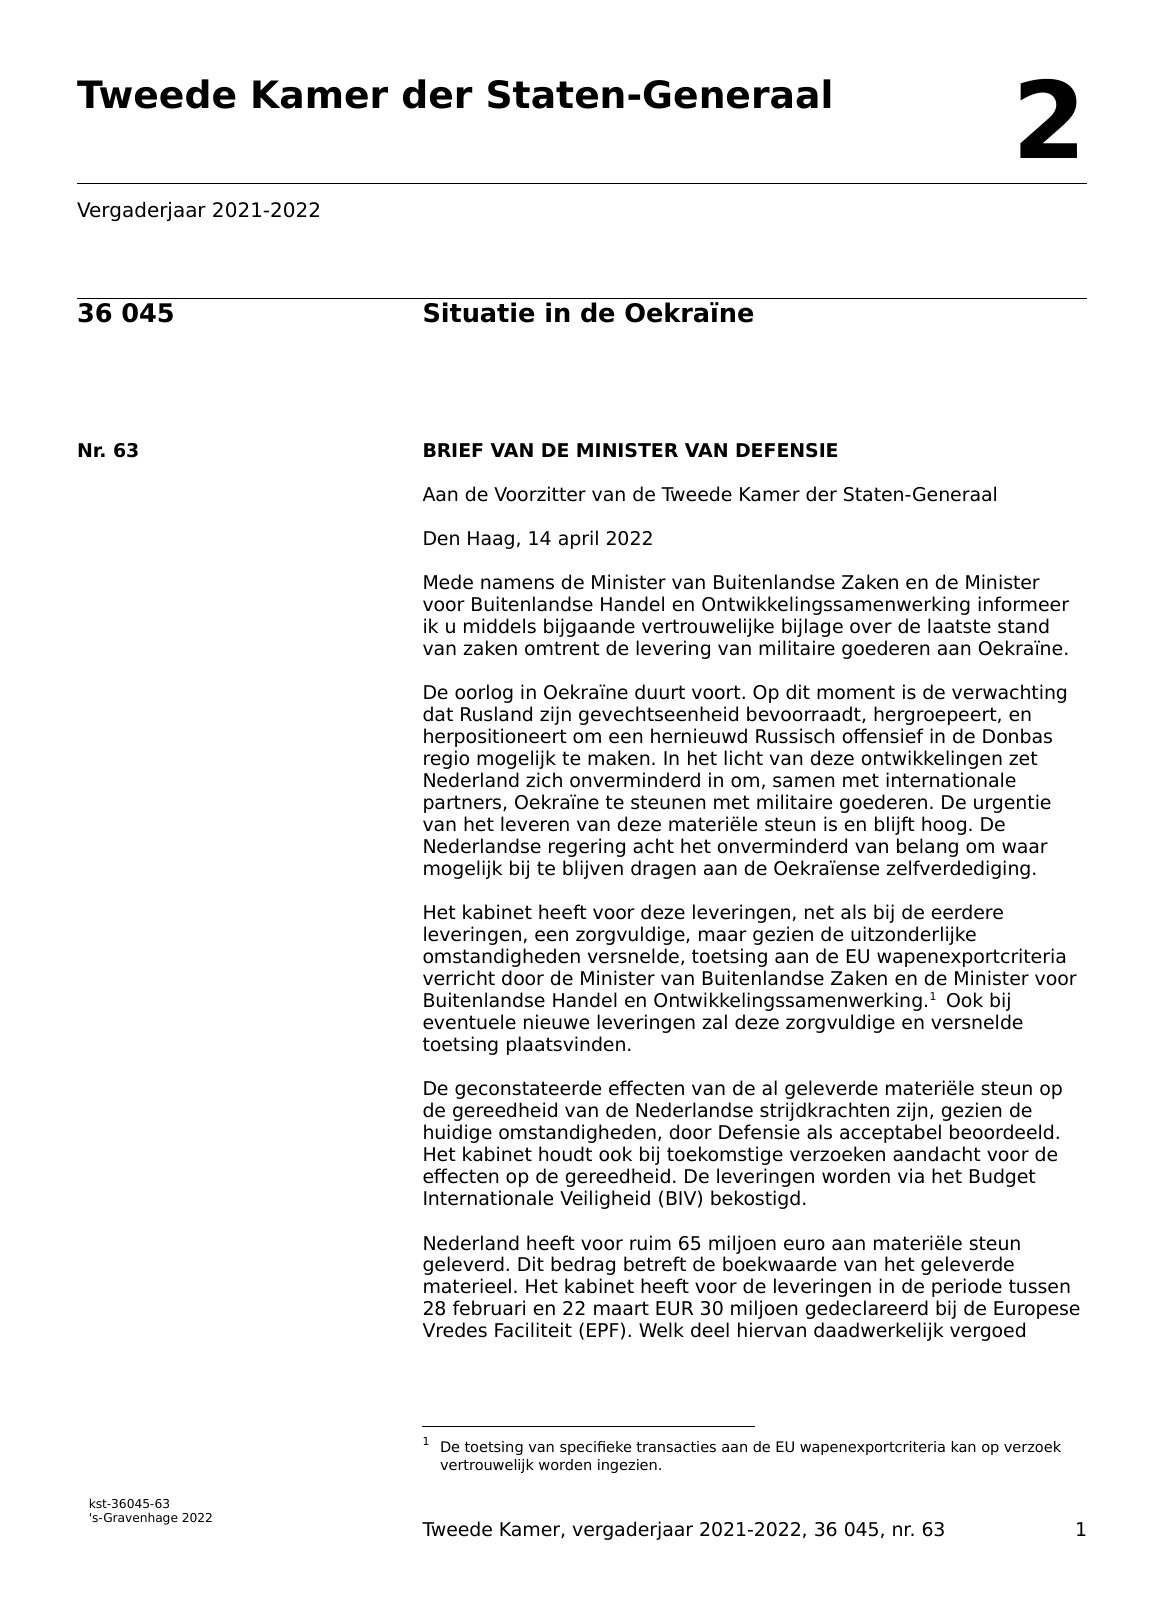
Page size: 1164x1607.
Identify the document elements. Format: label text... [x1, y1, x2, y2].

subtitle Nr. 63 BRIEF VAN DE MINISTER VAN DEFENSIE [77, 440, 1087, 462]
text De geconstateerde effecten van de al geleverde materiële steun op de gereedheid van de Nederlandse strijdkrachten zijn, gezien de huidige omstandigheden, door Defensie als acceptabel beoordeeld. Het kabinet houdt ook bij toekomstige verzoeken aandacht voor de effecten op de gereedheid. De leveringen worden via het Budget Internationale Veiligheid (BIV) bekostigd. [422, 1078, 1087, 1210]
subtitle 36 045 Situatie in de Oekraïne [77, 299, 1087, 329]
text De toetsing van specifieke transacties aan de EU wapenexportcriteria kan op verzoek vertrouwelijk worden ingezien. [422, 1435, 1087, 1474]
text 's-Gravenhage 2022 [88, 1511, 323, 1525]
text De oorlog in Oekraïne duurt voort. Op dit moment is de verwachting dat Rusland zijn gevechtseenheid bevoorraadt, hergroepeert, en herpositioneert om een hernieuwd Russisch offensief in de Donbas regio mogelijk te maken. In het licht van deze ontwikkelingen zet Nederland zich onverminderd in om, samen met internationale partners, Oekraïne te steunen met militaire goederen. De urgentie van het leveren van deze materiële steun is en blijft hoog. De Nederlandse regering acht het onverminderd van belang om waar mogelijk bij te blijven dragen aan de Oekraïense zelfverdediging. [422, 682, 1087, 880]
table_header Tweede Kamer der Staten-Generaal [77, 59, 886, 183]
text Het kabinet heeft voor deze leveringen, net als bij de eerdere leveringen, een zorgvuldige, maar gezien de uitzonderlijke omstandigheden versnelde, toetsing aan de EU wapenexportcriteria verricht door de Minister van Buitenlandse Zaken en de Minister voor Buitenlandse Handel en Ontwikkelingssamenwerking. Ook bij eventuele nieuwe leveringen zal deze zorgvuldige en versnelde toetsing plaatsvinden. [422, 902, 1087, 1056]
text Aan de Voorzitter van de Tweede Kamer der Staten-Generaal [422, 484, 1087, 506]
table_cell Vergaderjaar 2021-2022 [77, 184, 1087, 298]
table_header 2 [886, 59, 1087, 183]
text Den Haag, 14 april 2022 [422, 528, 1087, 550]
text Nederland heeft voor ruim 65 miljoen euro aan materiële steun geleverd. Dit bedrag betreft de boekwaarde van het geleverde materieel. Het kabinet heeft voor de leveringen in de periode tussen 28 februari en 22 maart EUR 30 miljoen gedeclareerd bij de Europese Vredes Faciliteit (EPF). Welk deel hiervan daadwerkelijk vergoed [422, 1232, 1087, 1342]
text Mede namens de Minister van Buitenlandse Zaken en de Minister voor Buitenlandse Handel en Ontwikkelingssamenwerking informeer ik u middels bijgaande vertrouwelijke bijlage over de laatste stand van zaken omtrent de levering van militaire goederen aan Oekraïne. [422, 572, 1087, 660]
text kst-36045-63 [88, 1497, 323, 1511]
